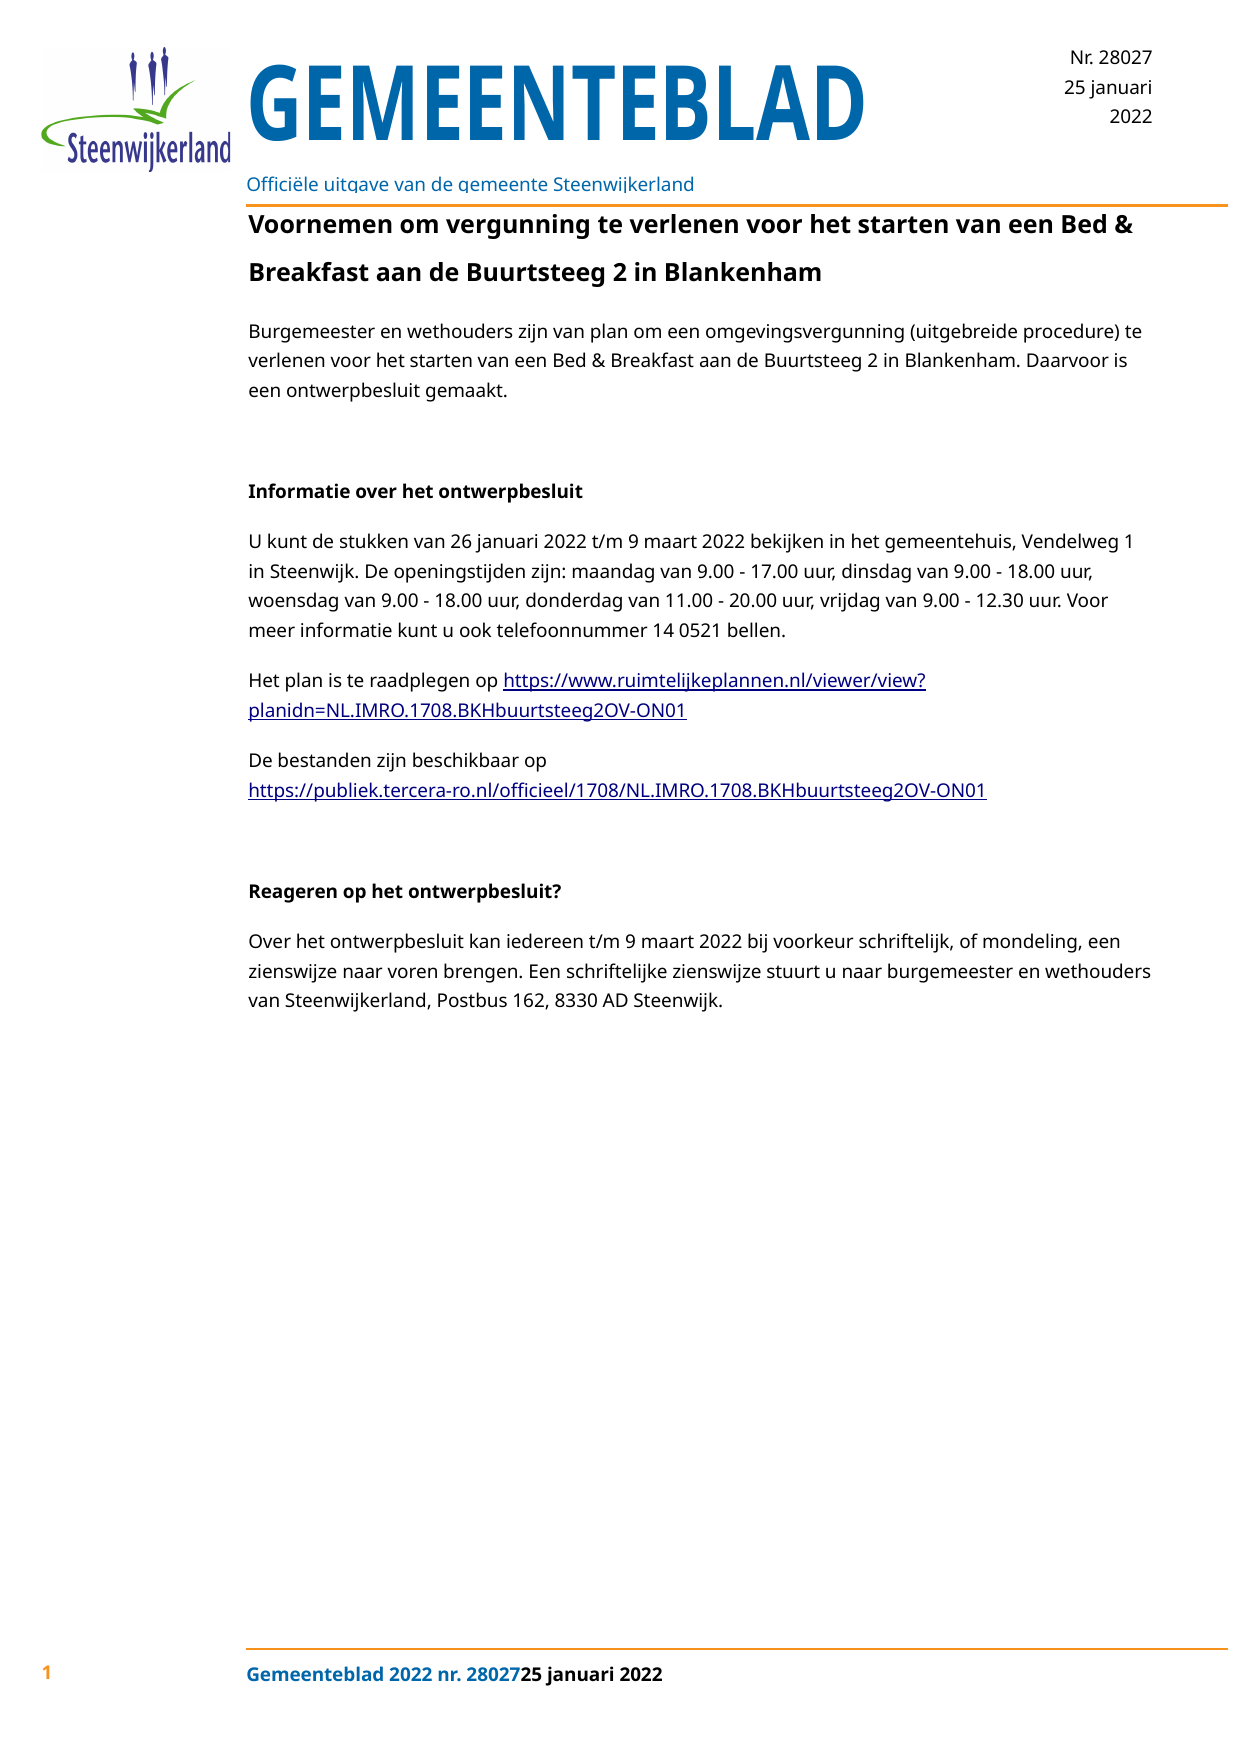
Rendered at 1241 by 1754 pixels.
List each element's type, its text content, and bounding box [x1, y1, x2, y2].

text Burgemeester en wethouders zijn van plan om een omgevingsvergunning (uitgebreide procedure) te verlenen voor het starten van een Bed & Breakfast aan de Buurtsteeg 2 in Blankenham. Daarvoor is een ontwerpbesluit gemaakt. [248, 318, 1152, 403]
text De bestanden zijn beschikbaar op https://publiek.tercera-ro.nl/officieel/1708/NL.IMRO.1708.BKHbuurtsteeg2OV-ON01 [248, 747, 1152, 803]
text U kunt de stukken van 26 januari 2022 t/m 9 maart 2022 bekijken in het gemeentehuis, Vendelweg 1 in Steenwijk. De openingstijden zijn: maandag van 9.00 - 17.00 uur, dinsdag van 9.00 - 18.00 uur, woensdag van 9.00 - 18.00 uur, donderdag van 11.00 - 20.00 uur, vrijdag van 9.00 - 12.30 uur. Voor meer informatie kunt u ook telefoonnummer 14 0521 bellen. [248, 528, 1152, 643]
text Het plan is te raadplegen op https://www.ruimtelijkeplannen.nl/viewer/view?planidn=NL.IMRO.1708.BKHbuurtsteeg2OV-ON01 [248, 667, 1152, 723]
text Informatie over het ontwerpbesluit [248, 478, 1152, 504]
text Over het ontwerpbesluit kan iedereen t/m 9 maart 2022 bij voorkeur schriftelijk, of mondeling, een zienswijze naar voren brengen. Een schriftelijke zienswijze stuurt u naar burgemeester en wethouders van Steenwijkerland, Postbus 162, 8330 AD Steenwijk. [248, 928, 1152, 1013]
text Reageren op het ontwerpbesluit? [248, 878, 1152, 904]
picture [41, 47, 231, 172]
text Voornemen om vergunning te verlenen voor het starten van een Bed & Breakfast aan de Buurtsteeg 2 in Blankenham [248, 207, 1152, 288]
